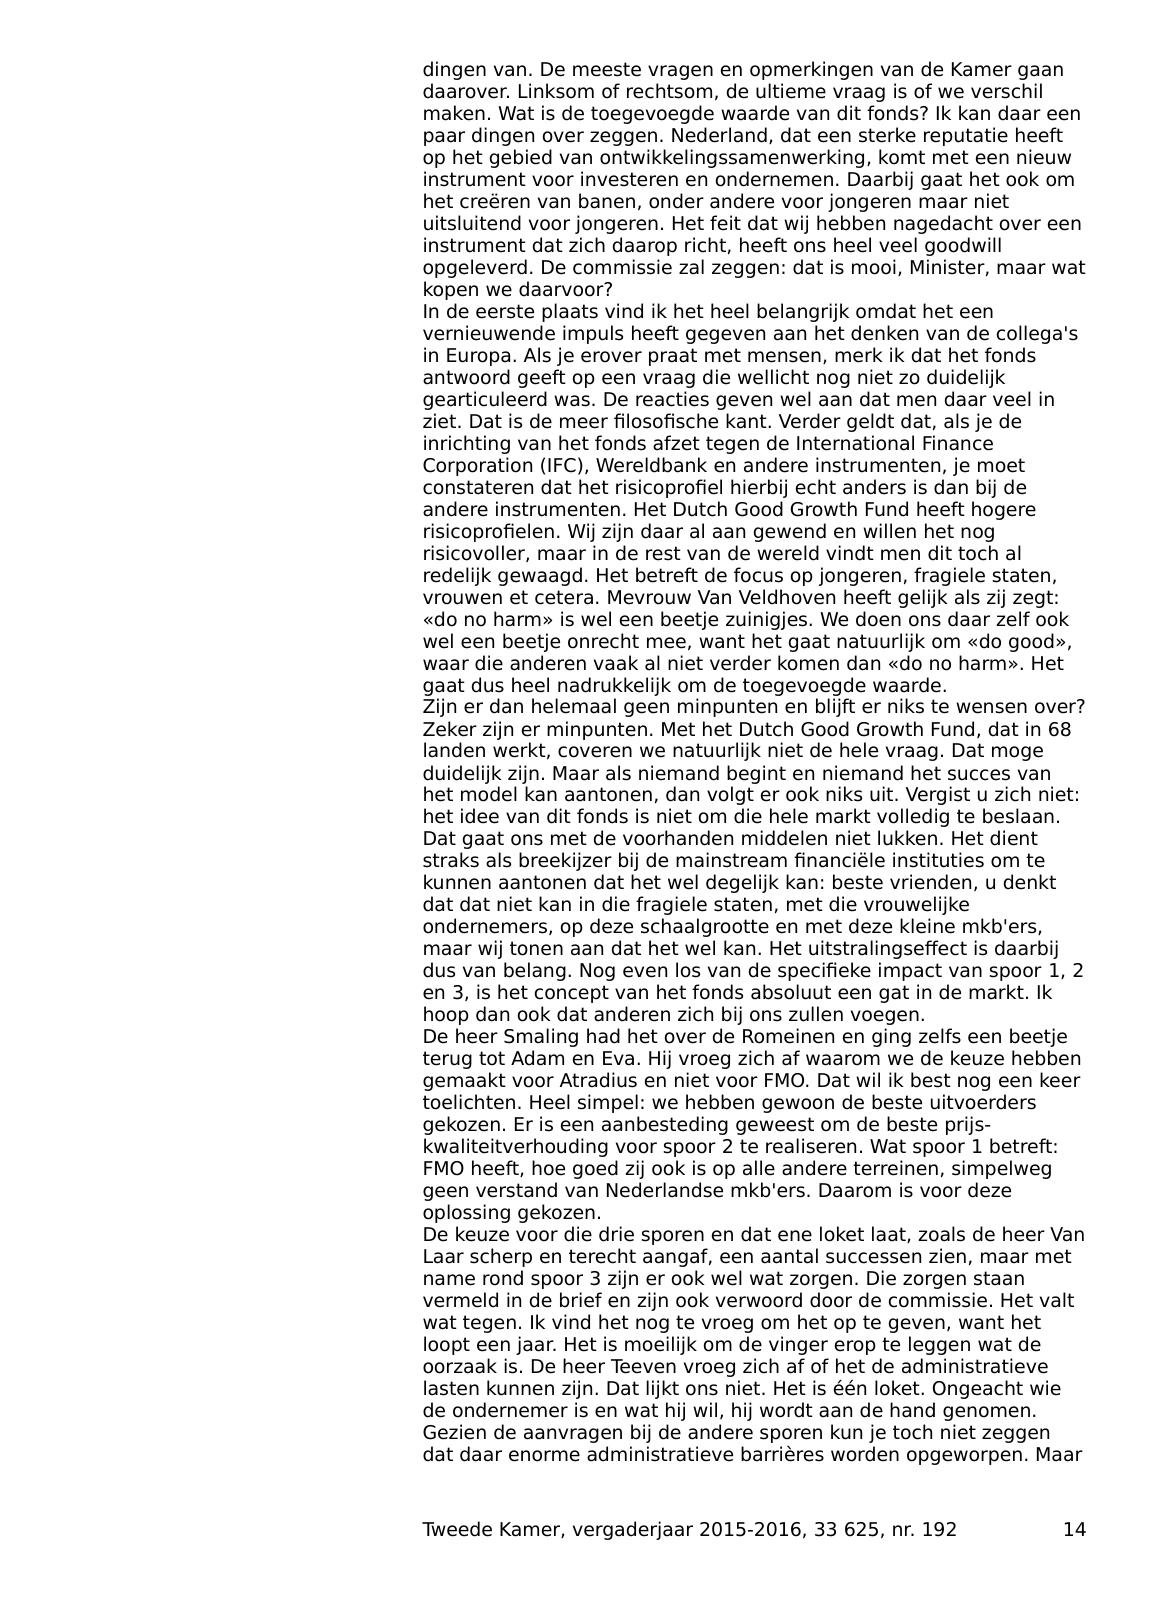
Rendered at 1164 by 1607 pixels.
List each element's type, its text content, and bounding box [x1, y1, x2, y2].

text De keuze voor die drie sporen en dat ene loket laat, zoals de heer Van Laar scherp en terecht aangaf, een aantal successen zien, maar met name rond spoor 3 zijn er ook wel wat zorgen. Die zorgen staan vermeld in de brief en zijn ook verwoord door de commissie. Het valt wat tegen. Ik vind het nog te vroeg om het op te geven, want het loopt een jaar. Het is moeilijk om de vinger erop te leggen wat de oorzaak is. De heer Teeven vroeg zich af of het de administratieve lasten kunnen zijn. Dat lijkt ons niet. Het is één loket. Ongeacht wie de ondernemer is en wat hij wil, hij wordt aan de hand genomen. Gezien de aanvragen bij de andere sporen kun je toch niet zeggen dat daar enorme administratieve barrières worden opgeworpen. Maar [422, 1224, 1087, 1466]
text In de eerste plaats vind ik het heel belangrijk omdat het een vernieuwende impuls heeft gegeven aan het denken van de collega's in Europa. Als je erover praat met mensen, merk ik dat het fonds antwoord geeft op een vraag die wellicht nog niet zo duidelijk gearticuleerd was. De reacties geven wel aan dat men daar veel in ziet. Dat is de meer filosofische kant. Verder geldt dat, als je de inrichting van het fonds afzet tegen de International Finance Corporation (IFC), Wereldbank en andere instrumenten, je moet constateren dat het risicoprofiel hierbij echt anders is dan bij de andere instrumenten. Het Dutch Good Growth Fund heeft hogere risicoprofielen. Wij zijn daar al aan gewend en willen het nog risicovoller, maar in de rest van de wereld vindt men dit toch al redelijk gewaagd. Het betreft de focus op jongeren, fragiele staten, vrouwen et cetera. Mevrouw Van Veldhoven heeft gelijk als zij zegt: «do no harm» is wel een beetje zuinigjes. We doen ons daar zelf ook wel een beetje onrecht mee, want het gaat natuurlijk om «do good», waar die anderen vaak al niet verder komen dan «do no harm». Het gaat dus heel nadrukkelijk om de toegevoegde waarde. [422, 301, 1087, 696]
text De heer Smaling had het over de Romeinen en ging zelfs een beetje terug tot Adam en Eva. Hij vroeg zich af waarom we de keuze hebben gemaakt voor Atradius en niet voor FMO. Dat wil ik best nog een keer toelichten. Heel simpel: we hebben gewoon de beste uitvoerders gekozen. Er is een aanbesteding geweest om de beste prijs-kwaliteitverhouding voor spoor 2 te realiseren. Wat spoor 1 betreft: FMO heeft, hoe goed zij ook is op alle andere terreinen, simpelweg geen verstand van Nederlandse mkb'ers. Daarom is voor deze oplossing gekozen. [422, 1026, 1087, 1224]
text Zijn er dan helemaal geen minpunten en blijft er niks te wensen over? Zeker zijn er minpunten. Met het Dutch Good Growth Fund, dat in 68 landen werkt, coveren we natuurlijk niet de hele vraag. Dat moge duidelijk zijn. Maar als niemand begint en niemand het succes van het model kan aantonen, dan volgt er ook niks uit. Vergist u zich niet: het idee van dit fonds is niet om die hele markt volledig te beslaan. Dat gaat ons met de voorhanden middelen niet lukken. Het dient straks als breekijzer bij de mainstream financiële instituties om te kunnen aantonen dat het wel degelijk kan: beste vrienden, u denkt dat dat niet kan in die fragiele staten, met die vrouwelijke ondernemers, op deze schaalgrootte en met deze kleine mkb'ers, maar wij tonen aan dat het wel kan. Het uitstralingseffect is daarbij dus van belang. Nog even los van de specifieke impact van spoor 1, 2 en 3, is het concept van het fonds absoluut een gat in de markt. Ik hoop dan ook dat anderen zich bij ons zullen voegen. [422, 696, 1087, 1026]
text dingen van. De meeste vragen en opmerkingen van de Kamer gaan daarover. Linksom of rechtsom, de ultieme vraag is of we verschil maken. Wat is de toegevoegde waarde van dit fonds? Ik kan daar een paar dingen over zeggen. Nederland, dat een sterke reputatie heeft op het gebied van ontwikkelingssamenwerking, komt met een nieuw instrument voor investeren en ondernemen. Daarbij gaat het ook om het creëren van banen, onder andere voor jongeren maar niet uitsluitend voor jongeren. Het feit dat wij hebben nagedacht over een instrument dat zich daarop richt, heeft ons heel veel goodwill opgeleverd. De commissie zal zeggen: dat is mooi, Minister, maar wat kopen we daarvoor? [422, 59, 1087, 301]
